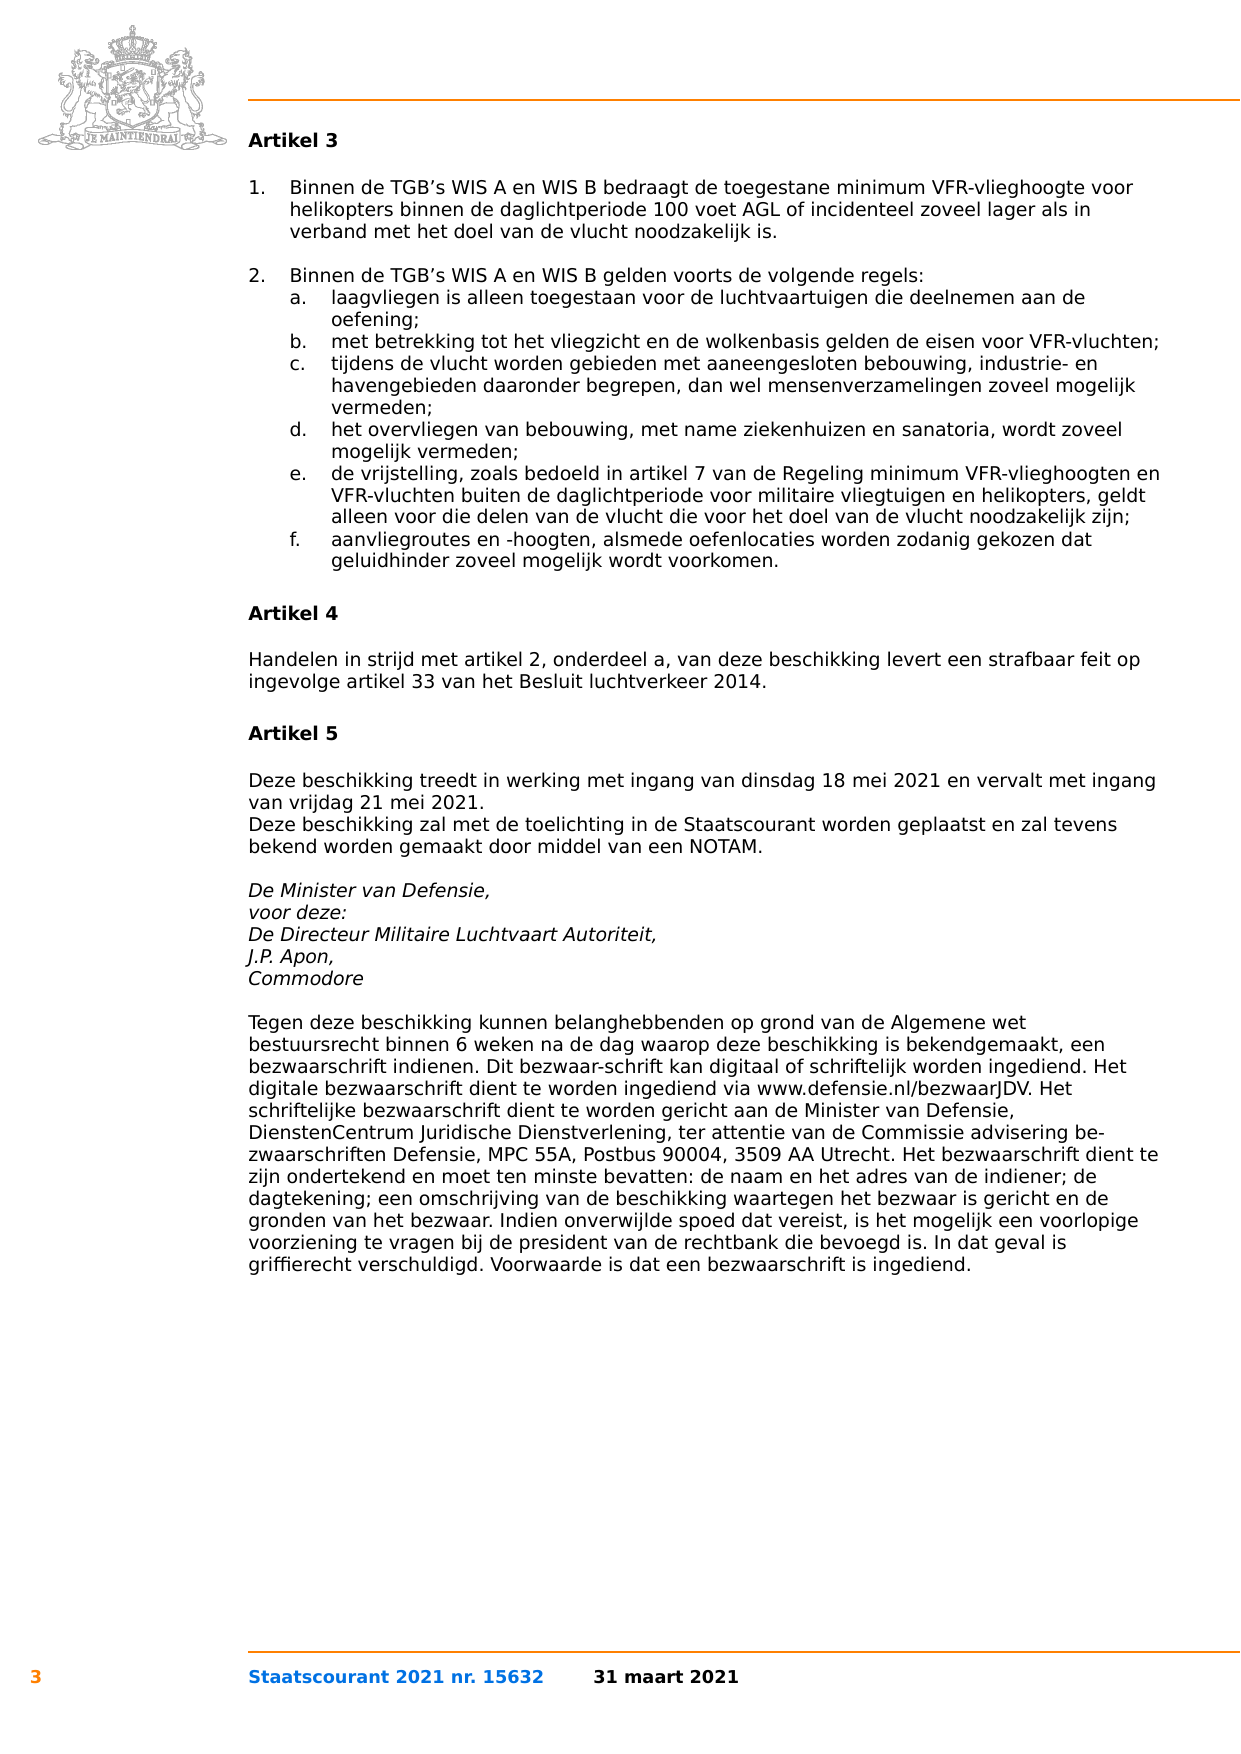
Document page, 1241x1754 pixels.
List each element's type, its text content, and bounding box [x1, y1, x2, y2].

text d. het overvliegen van bebouwing, met name ziekenhuizen en sanatoria, wordt zoveel mogelijk vermeden; [289, 418, 1163, 462]
text De Minister van Defensie, voor deze: De Directeur Militaire Luchtvaart Autoriteit, J.P. Apon, Commodore [248, 880, 1163, 990]
text e. de vrijstelling, zoals bedoeld in artikel 7 van de Regeling minimum VFR-vlieghoogten en VFR-vluchten buiten de daglichtperiode voor militaire vliegtuigen en helikopters, geldt alleen voor die delen van de vlucht die voor het doel van de vlucht noodzakelijk zijn; [289, 462, 1163, 528]
text Deze beschikking treedt in werking met ingang van dinsdag 18 mei 2021 en vervalt met ingang van vrijdag 21 mei 2021. [248, 770, 1163, 814]
text Handelen in strijd met artikel 2, onderdeel a, van deze beschikking levert een strafbaar feit op ingevolge artikel 33 van het Besluit luchtverkeer 2014. [248, 649, 1163, 693]
subtitle Artikel 5 [248, 723, 1163, 745]
picture [38, 25, 227, 150]
text Deze beschikking zal met de toelichting in de Staatscourant worden geplaatst en zal tevens bekend worden gemaakt door middel van een NOTAM. [248, 814, 1163, 858]
text b. met betrekking tot het vliegzicht en de wolkenbasis gelden de eisen voor VFR-vluchten; [289, 331, 1163, 353]
text a. laagvliegen is alleen toegestaan voor de luchtvaartuigen die deelnemen aan de oefening; [289, 287, 1163, 331]
text f. aanvliegroutes en -hoogten, alsmede oefenlocaties worden zodanig gekozen dat geluidhinder zoveel mogelijk wordt voorkomen. [289, 528, 1163, 572]
text Tegen deze beschikking kunnen belanghebbenden op grond van de Algemene wet bestuursrecht binnen 6 weken na de dag waarop deze beschikking is bekendgemaakt, een bezwaarschrift indienen. Dit bezwaar-schrift kan digitaal of schriftelijk worden ingediend. Het digitale bezwaarschrift dient te worden ingediend via www.defensie.nl/bezwaarJDV. Het schriftelijke bezwaarschrift dient te worden gericht aan de Minister van Defensie, DienstenCentrum Juridische Dienstverlening, ter attentie van de Commissie advisering be-zwaarschriften Defensie, MPC 55A, Postbus 90004, 3509 AA Utrecht. Het bezwaarschrift dient te zijn ondertekend en moet ten minste bevatten: de naam en het adres van de indiener; de dagtekening; een omschrijving van de beschikking waartegen het bezwaar is gericht en de gronden van het bezwaar. Indien onverwijlde spoed dat vereist, is het mogelijk een voorlopige voorziening te vragen bij de president van de rechtbank die bevoegd is. In dat geval is griffierecht verschuldigd. Voorwaarde is dat een bezwaarschrift is ingediend. [248, 1012, 1163, 1276]
subtitle Artikel 3 [248, 130, 1163, 152]
text c. tijdens de vlucht worden gebieden met aaneengesloten bebouwing, industrie- en havengebieden daaronder begrepen, dan wel mensenverzamelingen zoveel mogelijk vermeden; [289, 353, 1163, 418]
text 2. Binnen de TGB’s WIS A en WIS B gelden voorts de volgende regels: [248, 265, 1163, 287]
text 1. Binnen de TGB’s WIS A en WIS B bedraagt de toegestane minimum VFR-vlieghoogte voor helikopters binnen de daglichtperiode 100 voet AGL of incidenteel zoveel lager als in verband met het doel van de vlucht noodzakelijk is. [248, 177, 1163, 243]
subtitle Artikel 4 [248, 602, 1163, 624]
